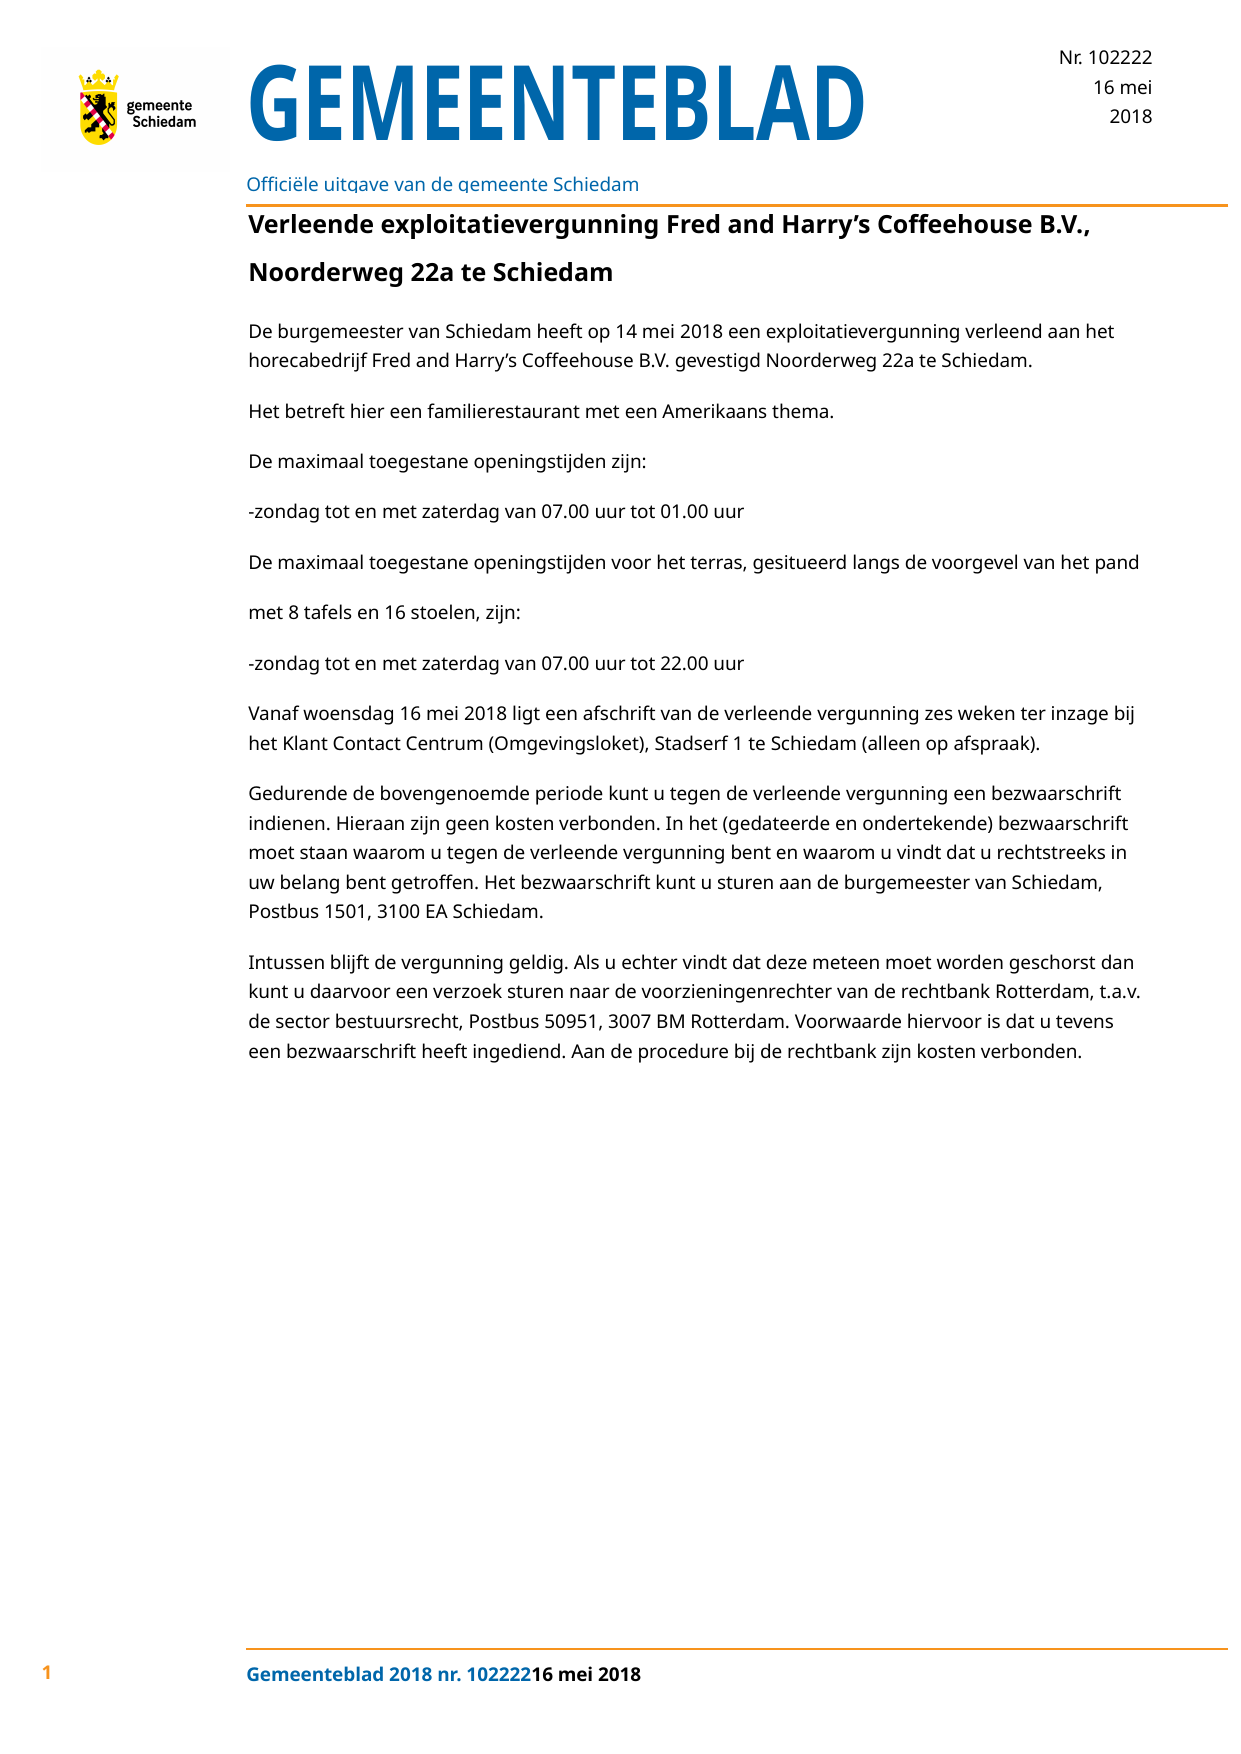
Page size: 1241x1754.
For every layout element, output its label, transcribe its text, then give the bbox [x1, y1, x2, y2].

text De maximaal toegestane openingstijden zijn: [248, 448, 1152, 474]
text Verleende exploitatievergunning Fred and Harry’s Coffeehouse B.V., Noorderweg 22a te Schiedam [248, 207, 1152, 288]
text Intussen blijft de vergunning geldig. Als u echter vindt dat deze meteen moet worden geschorst dan kunt u daarvoor een verzoek sturen naar de voorzieningenrechter van de rechtbank Rotterdam, t.a.v. de sector bestuursrecht, Postbus 50951, 3007 BM Rotterdam. Voorwaarde hiervoor is dat u tevens een bezwaarschrift heeft ingediend. Aan de procedure bij de rechtbank zijn kosten verbonden. [248, 949, 1152, 1064]
text -zondag tot en met zaterdag van 07.00 uur tot 22.00 uur [248, 650, 1152, 676]
text Vanaf woensdag 16 mei 2018 ligt een afschrift van de verleende vergunning zes weken ter inzage bij het Klant Contact Centrum (Omgevingsloket), Stadserf 1 te Schiedam (alleen op afspraak). [248, 700, 1152, 756]
text De burgemeester van Schiedam heeft op 14 mei 2018 een exploitatievergunning verleend aan het horecabedrijf Fred and Harry’s Coffeehouse B.V. gevestigd Noorderweg 22a te Schiedam. [248, 318, 1152, 373]
text De maximaal toegestane openingstijden voor het terras, gesitueerd langs de voorgevel van het pand [248, 549, 1152, 575]
text -zondag tot en met zaterdag van 07.00 uur tot 01.00 uur [248, 499, 1152, 524]
text met 8 tafels en 16 stoelen, zijn: [248, 599, 1152, 625]
text Het betreft hier een familierestaurant met een Amerikaans thema. [248, 398, 1152, 424]
picture [41, 47, 231, 172]
text Gedurende de bovengenoemde periode kunt u tegen de verleende vergunning een bezwaarschrift indienen. Hieraan zijn geen kosten verbonden. In het (gedateerde en ondertekende) bezwaarschrift moet staan waarom u tegen de verleende vergunning bent en waarom u vindt dat u rechtstreeks in uw belang bent getroffen. Het bezwaarschrift kunt u sturen aan de burgemeester van Schiedam, Postbus 1501, 3100 EA Schiedam. [248, 780, 1152, 924]
